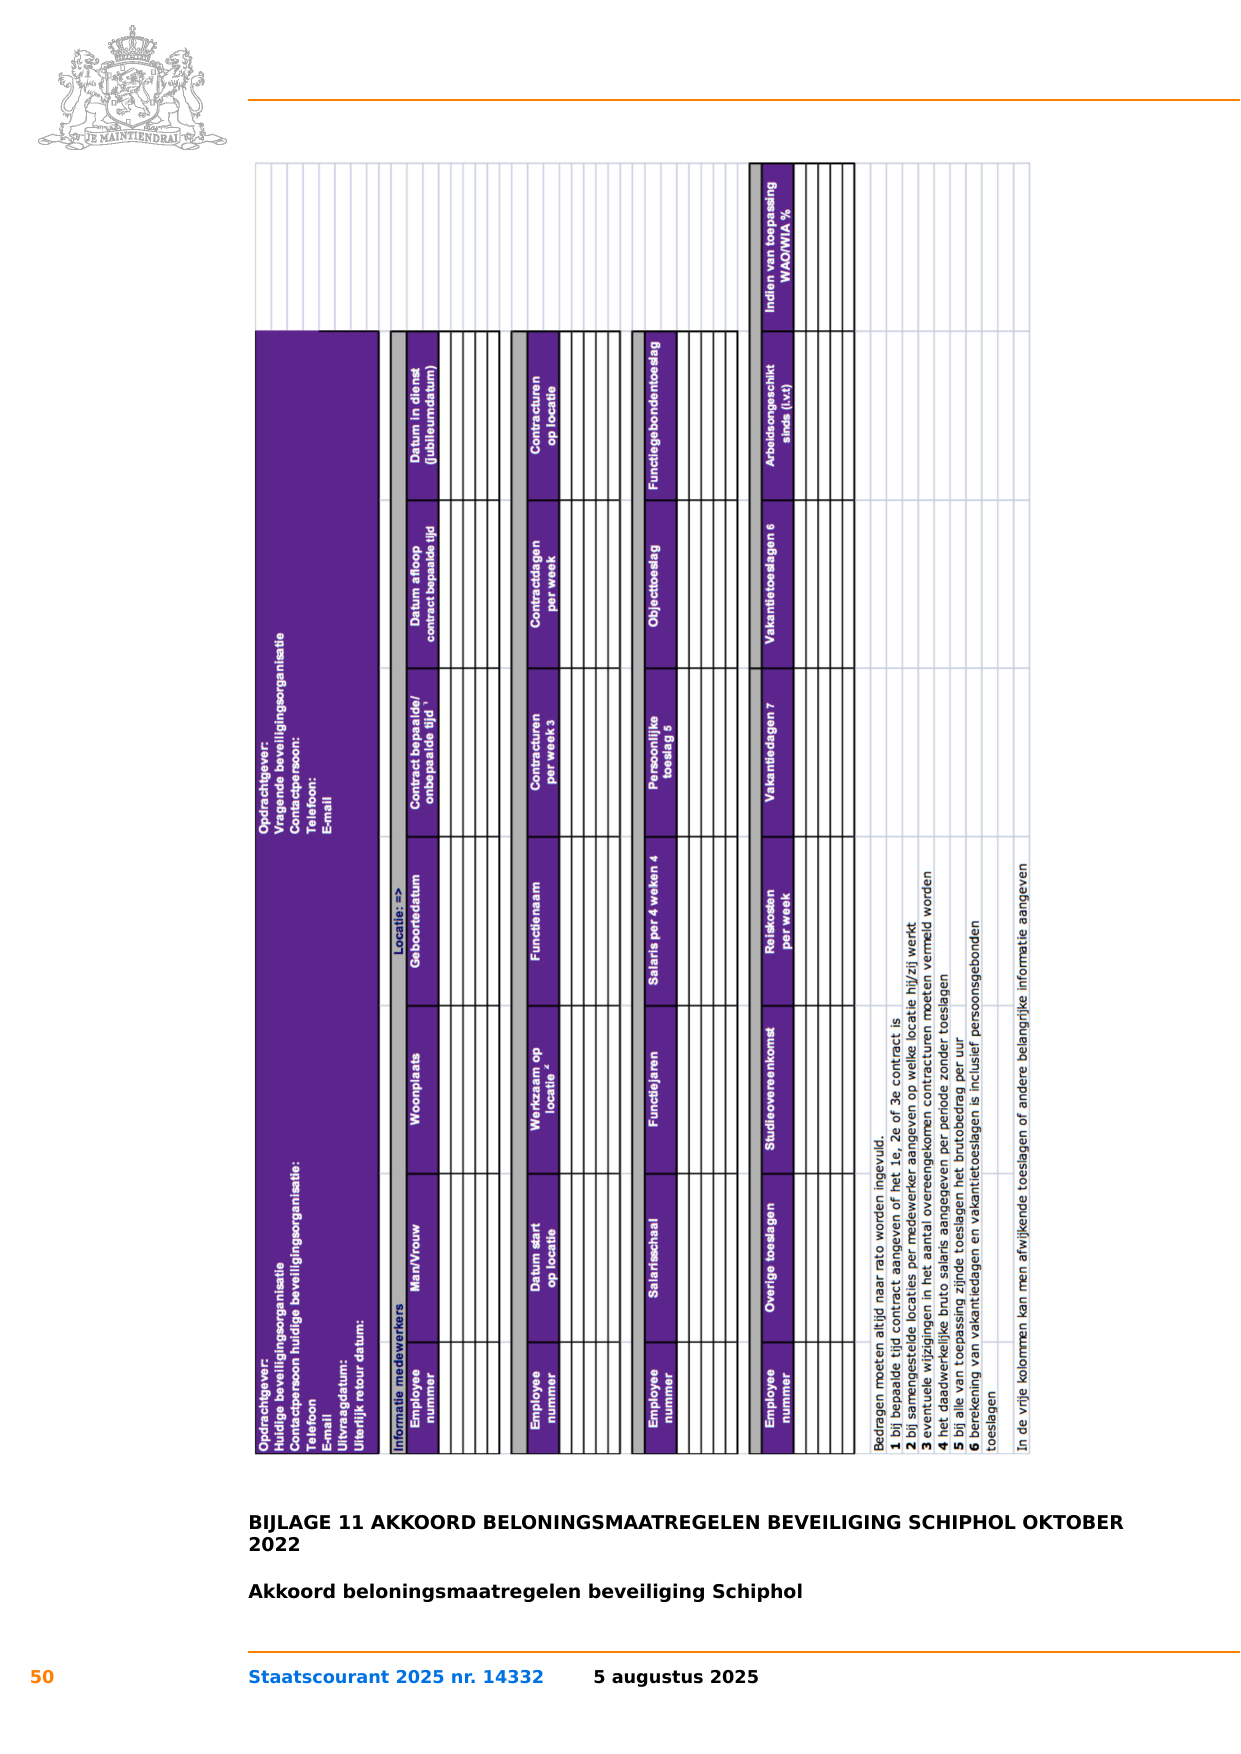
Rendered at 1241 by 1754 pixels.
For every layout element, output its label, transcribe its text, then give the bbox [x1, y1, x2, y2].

subtitle BIJLAGE 11 AKKOORD BELONINGSMAATREGELEN BEVEILIGING SCHIPHOL OKTOBER 2022 [248, 1512, 1163, 1556]
picture [248, 155, 1034, 1460]
picture [38, 25, 227, 150]
text Akkoord beloningsmaatregelen beveiliging Schiphol [248, 1581, 1163, 1603]
